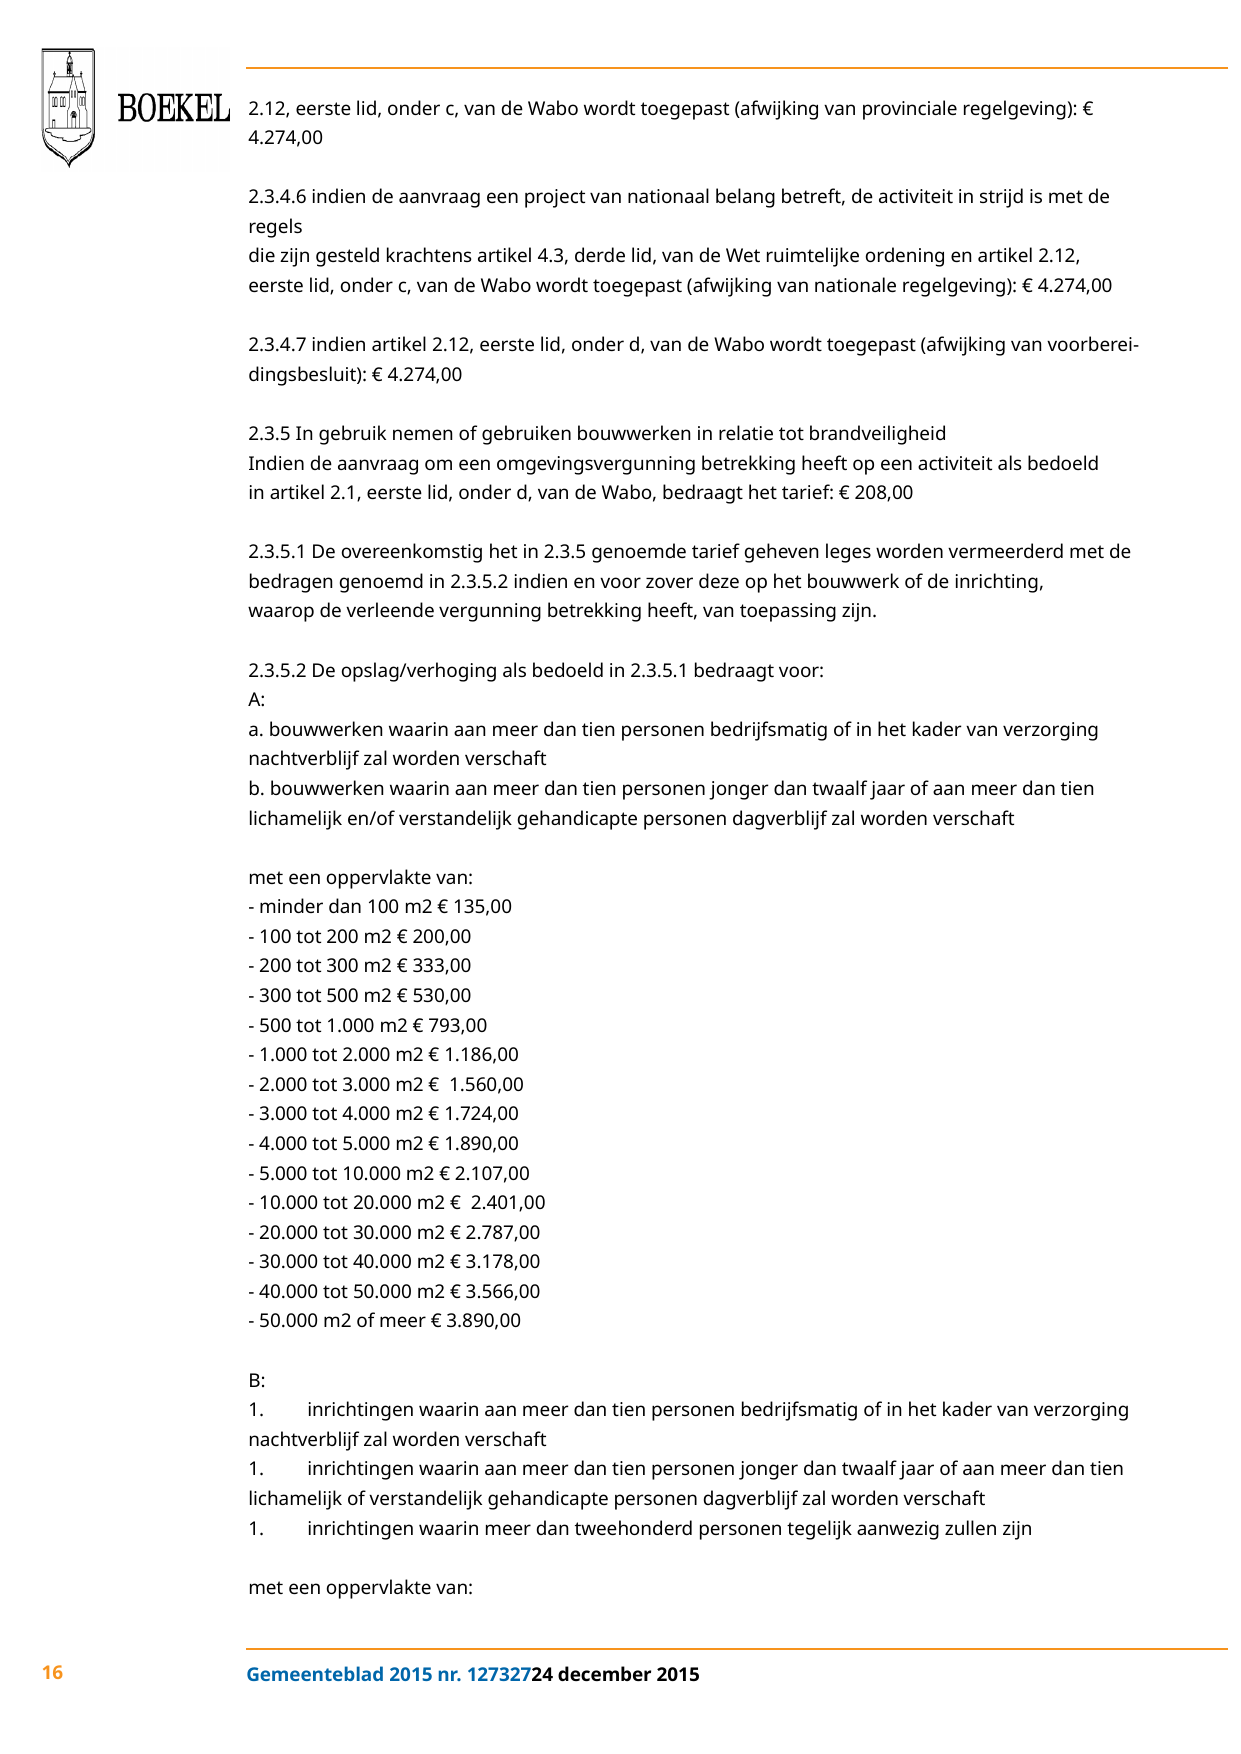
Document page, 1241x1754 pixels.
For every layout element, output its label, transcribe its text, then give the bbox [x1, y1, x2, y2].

text - 30.000 tot 40.000 m2 € 3.178,00 [248, 1248, 1152, 1274]
text A: [248, 686, 1152, 712]
text - 300 tot 500 m2 € 530,00 [248, 982, 1152, 1008]
text dingsbesluit): € 4.274,00 [248, 361, 1152, 387]
text - minder dan 100 m2 € 135,00 [248, 893, 1152, 919]
text - 2.000 tot 3.000 m2 € 1.560,00 [248, 1071, 1152, 1097]
text - 500 tot 1.000 m2 € 793,00 [248, 1012, 1152, 1038]
picture [41, 47, 231, 172]
text - 4.000 tot 5.000 m2 € 1.890,00 [248, 1130, 1152, 1156]
text met een oppervlakte van: [248, 1574, 1152, 1600]
text waarop de verleende vergunning betrekking heeft, van toepassing zijn. [248, 598, 1152, 623]
text - 40.000 tot 50.000 m2 € 3.566,00 [248, 1278, 1152, 1304]
list inrichtingen waarin aan meer dan tien personen bedrijfsmatig of in het kader van verzorging [248, 1396, 1152, 1422]
text nachtverblijf zal worden verschaft [248, 746, 1152, 771]
text - 20.000 tot 30.000 m2 € 2.787,00 [248, 1219, 1152, 1245]
text bedragen genoemd in 2.3.5.2 indien en voor zover deze op het bouwwerk of de inrichting, [248, 568, 1152, 594]
text eerste lid, onder c, van de Wabo wordt toegepast (afwijking van nationale regelgeving): € 4.274,00 [248, 272, 1152, 298]
text - 50.000 m2 of meer € 3.890,00 [248, 1308, 1152, 1333]
list inrichtingen waarin meer dan tweehonderd personen tegelijk aanwezig zullen zijn [248, 1515, 1152, 1541]
text die zijn gesteld krachtens artikel 4.3, derde lid, van de Wet ruimtelijke ordening en artikel 2.12, [248, 243, 1152, 268]
text 2.3.5.2 De opslag/verhoging als bedoeld in 2.3.5.1 bedraagt voor: [248, 657, 1152, 683]
text 2.3.5 In gebruik nemen of gebruiken bouwwerken in relatie tot brandveiligheid [248, 420, 1152, 446]
text met een oppervlakte van: [248, 864, 1152, 890]
text - 10.000 tot 20.000 m2 € 2.401,00 [248, 1189, 1152, 1215]
text 2.12, eerste lid, onder c, van de Wabo wordt toegepast (afwijking van provinciale regelgeving): € 4.274,00 [248, 95, 1152, 150]
text - 100 tot 200 m2 € 200,00 [248, 923, 1152, 949]
text nachtverblijf zal worden verschaft [248, 1426, 1152, 1452]
text lichamelijk en/of verstandelijk gehandicapte personen dagverblijf zal worden verschaft [248, 805, 1152, 831]
text - 3.000 tot 4.000 m2 € 1.724,00 [248, 1101, 1152, 1126]
text b. bouwwerken waarin aan meer dan tien personen jonger dan twaalf jaar of aan meer dan tien [248, 775, 1152, 801]
text - 200 tot 300 m2 € 333,00 [248, 953, 1152, 978]
text lichamelijk of verstandelijk gehandicapte personen dagverblijf zal worden verschaft [248, 1485, 1152, 1511]
text - 5.000 tot 10.000 m2 € 2.107,00 [248, 1160, 1152, 1186]
text a. bouwwerken waarin aan meer dan tien personen bedrijfsmatig of in het kader van verzorging [248, 716, 1152, 742]
text B: [248, 1367, 1152, 1393]
text 2.3.4.6 indien de aanvraag een project van nationaal belang betreft, de activiteit in strijd is met de regels [248, 183, 1152, 239]
text - 1.000 tot 2.000 m2 € 1.186,00 [248, 1041, 1152, 1067]
text Indien de aanvraag om een omgevingsvergunning betrekking heeft op een activiteit als bedoeld [248, 450, 1152, 476]
text 2.3.4.7 indien artikel 2.12, eerste lid, onder d, van de Wabo wordt toegepast (afwijking van voorberei- [248, 331, 1152, 357]
text in artikel 2.1, eerste lid, onder d, van de Wabo, bedraagt het tarief: € 208,00 [248, 479, 1152, 505]
text 2.3.5.1 De overeenkomstig het in 2.3.5 genoemde tarief geheven leges worden vermeerderd met de [248, 538, 1152, 564]
list inrichtingen waarin aan meer dan tien personen jonger dan twaalf jaar of aan meer dan tien [248, 1456, 1152, 1481]
